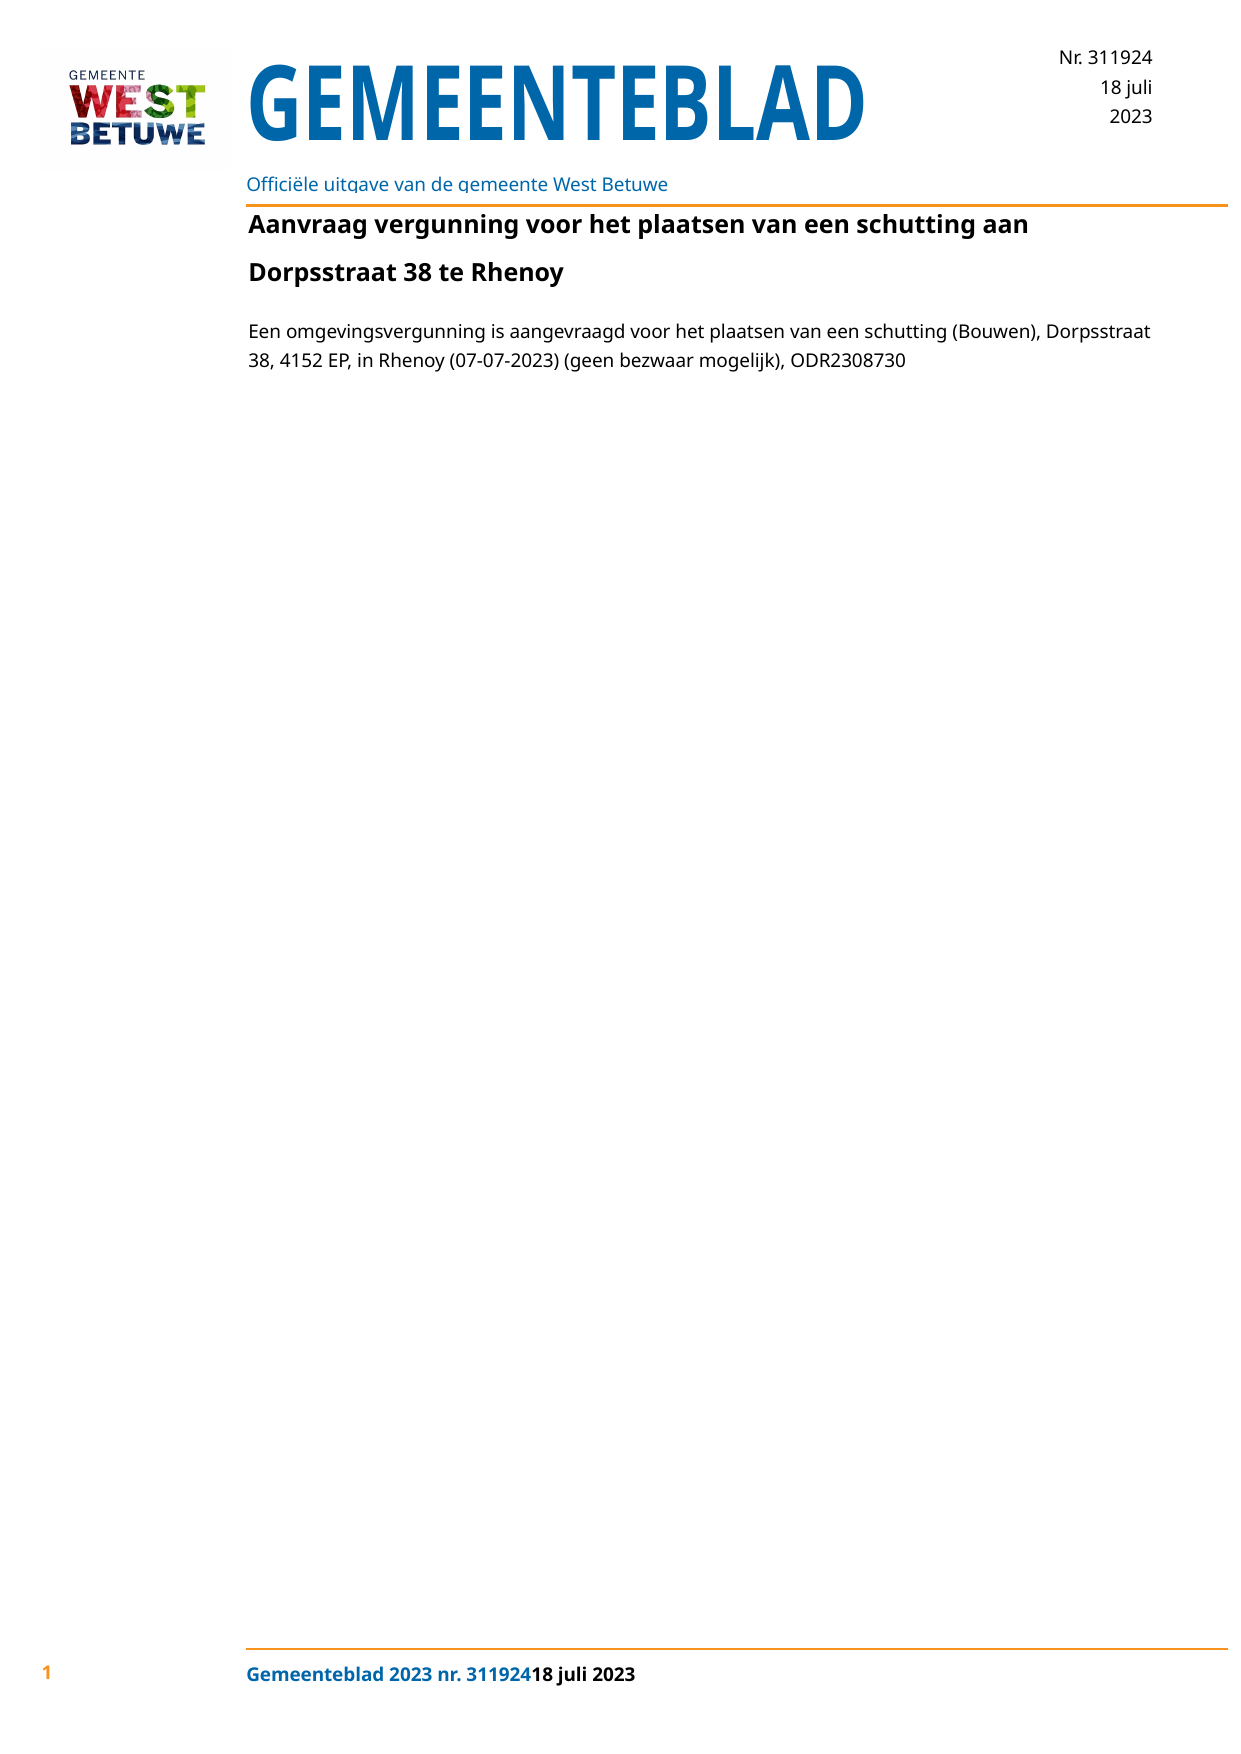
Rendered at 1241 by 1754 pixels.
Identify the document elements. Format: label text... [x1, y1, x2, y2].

text Een omgevingsvergunning is aangevraagd voor het plaatsen van een schutting (Bouwen), Dorpsstraat 38, 4152 EP, in Rhenoy (07-07-2023) (geen bezwaar mogelijk), ODR2308730 [248, 318, 1152, 373]
picture [41, 47, 231, 172]
text Aanvraag vergunning voor het plaatsen van een schutting aan Dorpsstraat 38 te Rhenoy [248, 207, 1152, 288]
